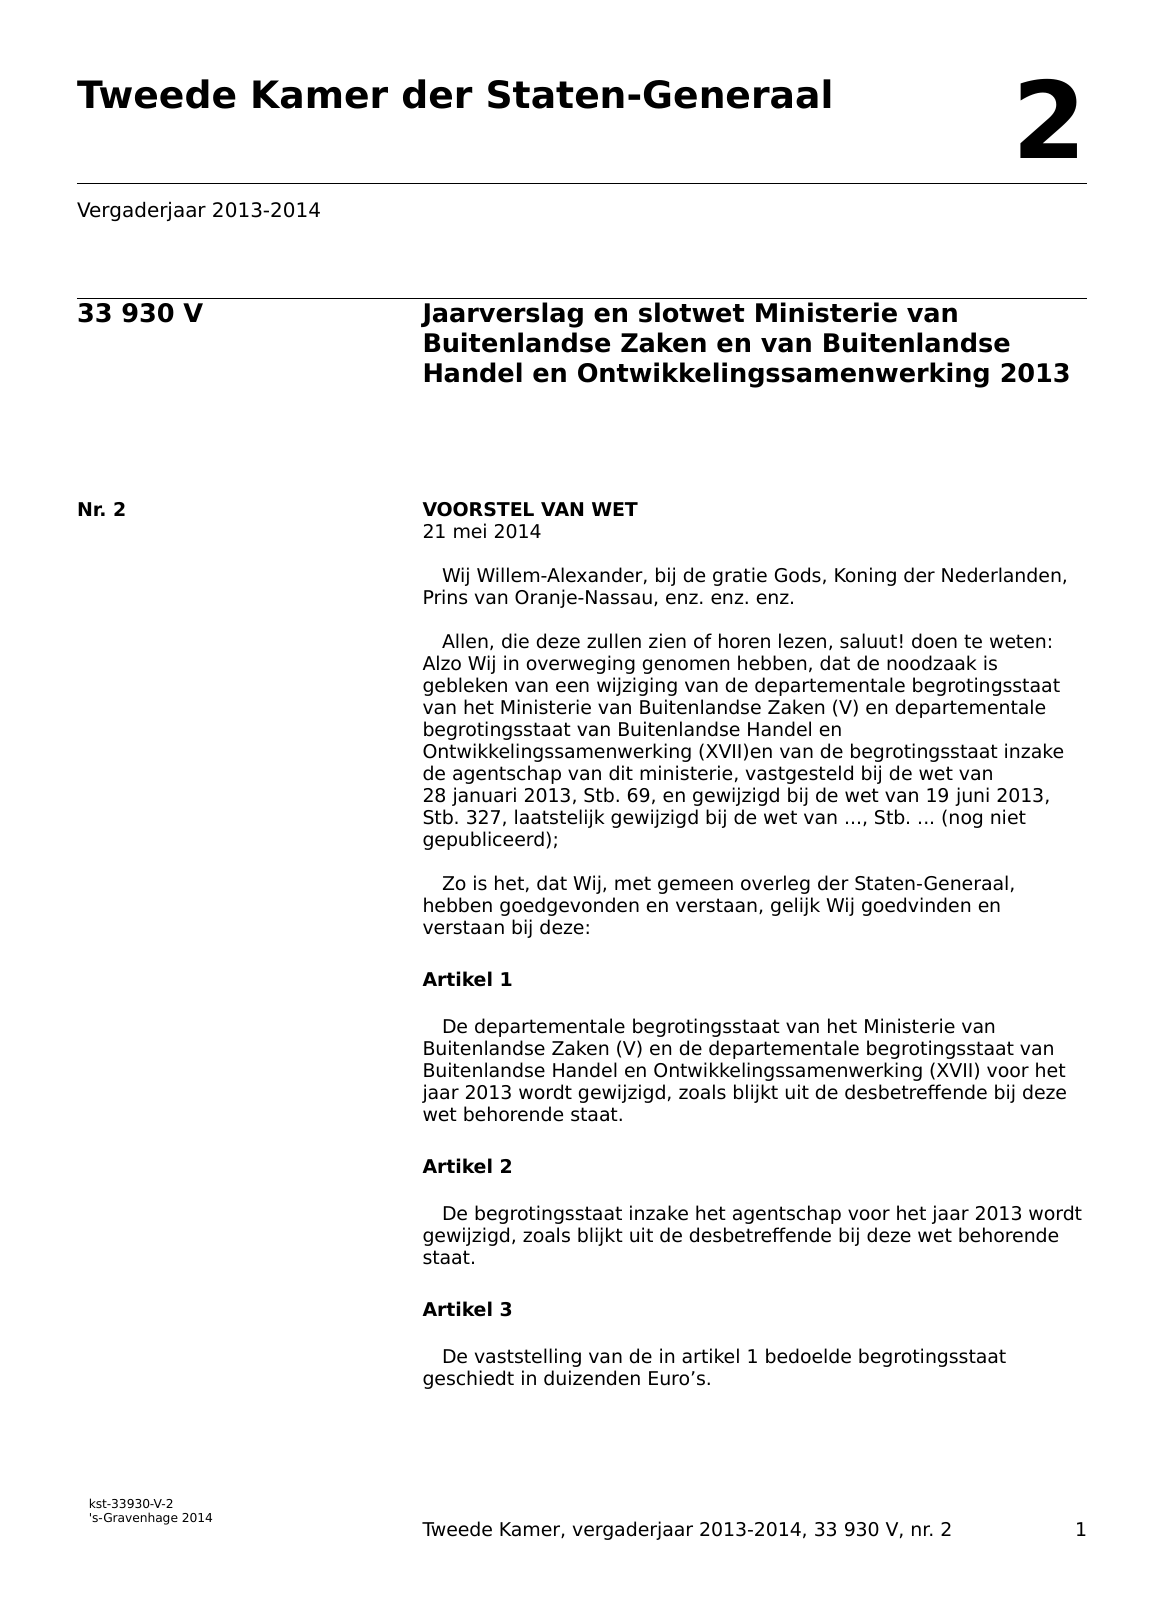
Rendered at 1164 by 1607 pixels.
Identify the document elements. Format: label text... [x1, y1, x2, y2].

subtitle Artikel 3 [422, 1299, 1087, 1321]
text De begrotingsstaat inzake het agentschap voor het jaar 2013 wordt gewijzigd, zoals blijkt uit de desbetreffende bij deze wet behorende staat. [422, 1203, 1087, 1269]
text 's-Gravenhage 2014 [88, 1511, 323, 1525]
text Allen, die deze zullen zien of horen lezen, saluut! doen te weten: Alzo Wij in overweging genomen hebben, dat de noodzaak is gebleken van een wijziging van de departementale begrotingsstaat van het Ministerie van Buitenlandse Zaken (V) en departementale begrotingsstaat van Buitenlandse Handel en Ontwikkelingssamenwerking (XVII)en van de begrotingsstaat inzake de agentschap van dit ministerie, vastgesteld bij de wet van 28 januari 2013, Stb. 69, en gewijzigd bij de wet van 19 juni 2013, Stb. 327, laatstelijk gewijzigd bij de wet van ..., Stb. ... (nog niet gepubliceerd); [422, 631, 1087, 851]
table_header 2 [886, 59, 1087, 183]
table_cell Vergaderjaar 2013-2014 [77, 184, 1087, 298]
subtitle Artikel 1 [422, 969, 1087, 991]
subtitle Nr. 2 VOORSTEL VAN WET [77, 499, 1087, 521]
text Wij Willem-Alexander, bij de gratie Gods, Koning der Nederlanden, Prins van Oranje-Nassau, enz. enz. enz. [422, 565, 1087, 609]
text kst-33930-V-2 [88, 1497, 323, 1511]
subtitle Artikel 2 [422, 1156, 1087, 1178]
text De departementale begrotingsstaat van het Ministerie van Buitenlandse Zaken (V) en de departementale begrotingsstaat van Buitenlandse Handel en Ontwikkelingssamenwerking (XVII) voor het jaar 2013 wordt gewijzigd, zoals blijkt uit de desbetreffende bij deze wet behorende staat. [422, 1016, 1087, 1126]
text Zo is het, dat Wij, met gemeen overleg der Staten-Generaal, hebben goedgevonden en verstaan, gelijk Wij goedvinden en verstaan bij deze: [422, 873, 1087, 939]
text 21 mei 2014 [422, 521, 1087, 543]
text De vaststelling van de in artikel 1 bedoelde begrotingsstaat geschiedt in duizenden Euro’s. [422, 1346, 1087, 1390]
table_header Tweede Kamer der Staten-Generaal [77, 59, 886, 183]
subtitle 33 930 V Jaarverslag en slotwet Ministerie van Buitenlandse Zaken en van Buitenlandse Handel en Ontwikkelingssamenwerking 2013 [77, 299, 1087, 388]
